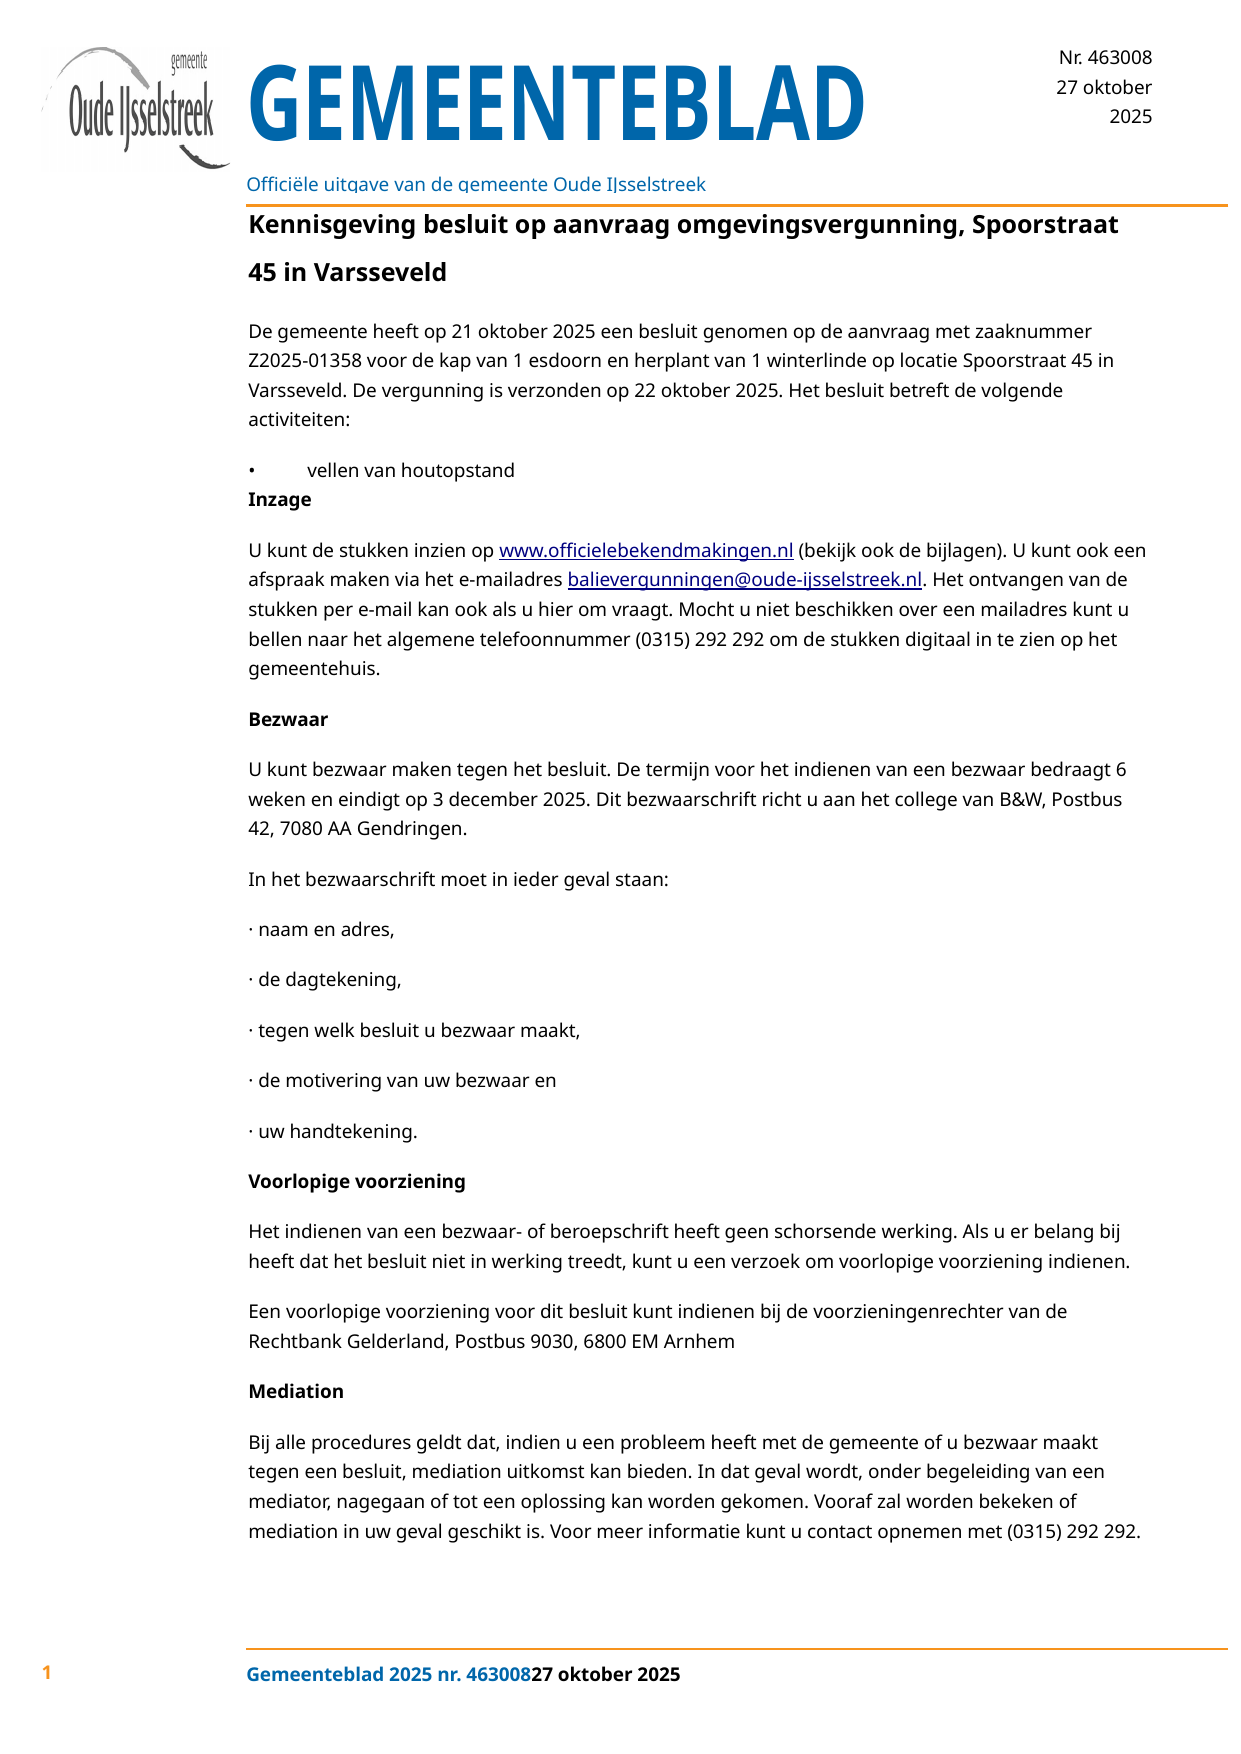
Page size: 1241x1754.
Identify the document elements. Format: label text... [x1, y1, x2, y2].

picture [41, 47, 231, 172]
text Kennisgeving besluit op aanvraag omgevingsvergunning, Spoorstraat 45 in Varsseveld [248, 207, 1152, 288]
text Een voorlopige voorziening voor dit besluit kunt indienen bij de voorzieningenrechter van de Rechtbank Gelderland, Postbus 9030, 6800 EM Arnhem [248, 1299, 1152, 1354]
text In het bezwaarschrift moet in ieder geval staan: [248, 866, 1152, 892]
text Mediation [248, 1379, 1152, 1404]
text Het indienen van een bezwaar- of beroepschrift heeft geen schorsende werking. Als u er belang bij heeft dat het besluit niet in werking treedt, kunt u een verzoek om voorlopige voorziening indienen. [248, 1219, 1152, 1274]
text · de motivering van uw bezwaar en [248, 1067, 1152, 1093]
text · de dagtekening, [248, 967, 1152, 992]
text Bij alle procedures geldt dat, indien u een probleem heeft met de gemeente of u bezwaar maakt tegen een besluit, mediation uitkomst kan bieden. In dat geval wordt, onder begeleiding van een mediator, nagegaan of tot een oplossing kan worden gekomen. Vooraf zal worden bekeken of mediation in uw geval geschikt is. Voor meer informatie kunt u contact opnemen met (0315) 292 292. [248, 1429, 1152, 1544]
text · uw handtekening. [248, 1118, 1152, 1144]
text De gemeente heeft op 21 oktober 2025 een besluit genomen op de aanvraag met zaaknummer Z2025-01358 voor de kap van 1 esdoorn en herplant van 1 winterlinde op locatie Spoorstraat 45 in Varsseveld. De vergunning is verzonden op 22 oktober 2025. Het besluit betreft de volgende activiteiten: [248, 318, 1152, 432]
text Inzage [248, 487, 1152, 512]
text Voorlopige voorziening [248, 1168, 1152, 1194]
text Bezwaar [248, 706, 1152, 732]
list vellen van houtopstand [248, 457, 1152, 483]
text · tegen welk besluit u bezwaar maakt, [248, 1017, 1152, 1043]
text U kunt bezwaar maken tegen het besluit. De termijn voor het indienen van een bezwaar bedraagt 6 weken en eindigt op 3 december 2025. Dit bezwaarschrift richt u aan het college van B&W, Postbus 42, 7080 AA Gendringen. [248, 756, 1152, 841]
text · naam en adres, [248, 916, 1152, 942]
text U kunt de stukken inzien op www.officielebekendmakingen.nl (bekijk ook de bijlagen). U kunt ook een afspraak maken via het e-mailadres balievergunningen@oude-ijsselstreek.nl. Het ontvangen van de stukken per e-mail kan ook als u hier om vraagt. Mocht u niet beschikken over een mailadres kunt u bellen naar het algemene telefoonnummer (0315) 292 292 om de stukken digitaal in te zien op het gemeentehuis. [248, 537, 1152, 681]
